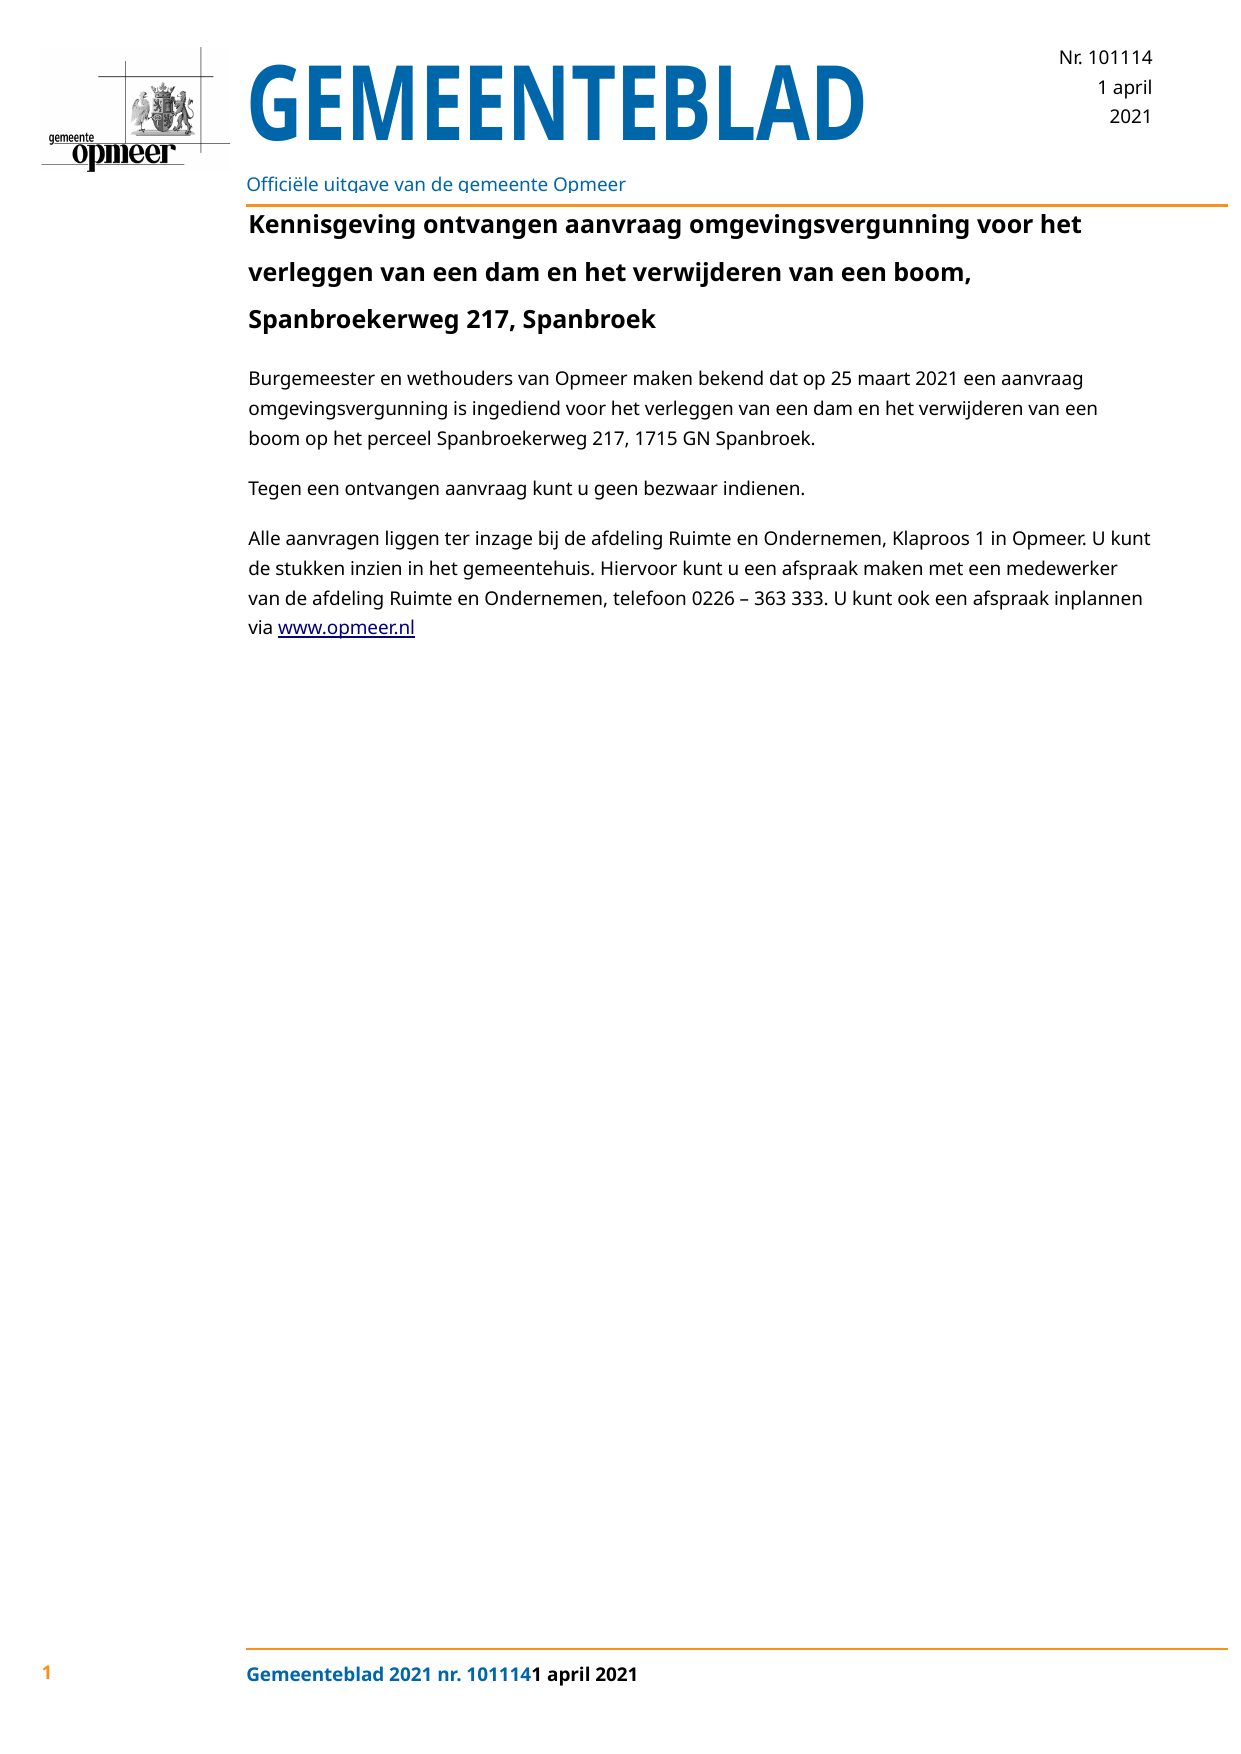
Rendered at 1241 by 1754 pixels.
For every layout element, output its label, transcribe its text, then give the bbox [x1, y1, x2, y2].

text Tegen een ontvangen aanvraag kunt u geen bezwaar indienen. [248, 475, 1152, 501]
text Alle aanvragen liggen ter inzage bij de afdeling Ruimte en Ondernemen, Klaproos 1 in Opmeer. U kunt de stukken inzien in het gemeentehuis. Hiervoor kunt u een afspraak maken met een medewerker van de afdeling Ruimte en Ondernemen, telefoon 0226 – 363 333. U kunt ook een afspraak inplannen via www.opmeer.nl [248, 526, 1152, 640]
text Burgemeester en wethouders van Opmeer maken bekend dat op 25 maart 2021 een aanvraag omgevingsvergunning is ingediend voor het verleggen van een dam en het verwijderen van een boom op het perceel Spanbroekerweg 217, 1715 GN Spanbroek. [248, 366, 1152, 450]
text Kennisgeving ontvangen aanvraag omgevingsvergunning voor het verleggen van een dam en het verwijderen van een boom, Spanbroekerweg 217, Spanbroek [248, 207, 1152, 336]
picture [41, 47, 231, 172]
